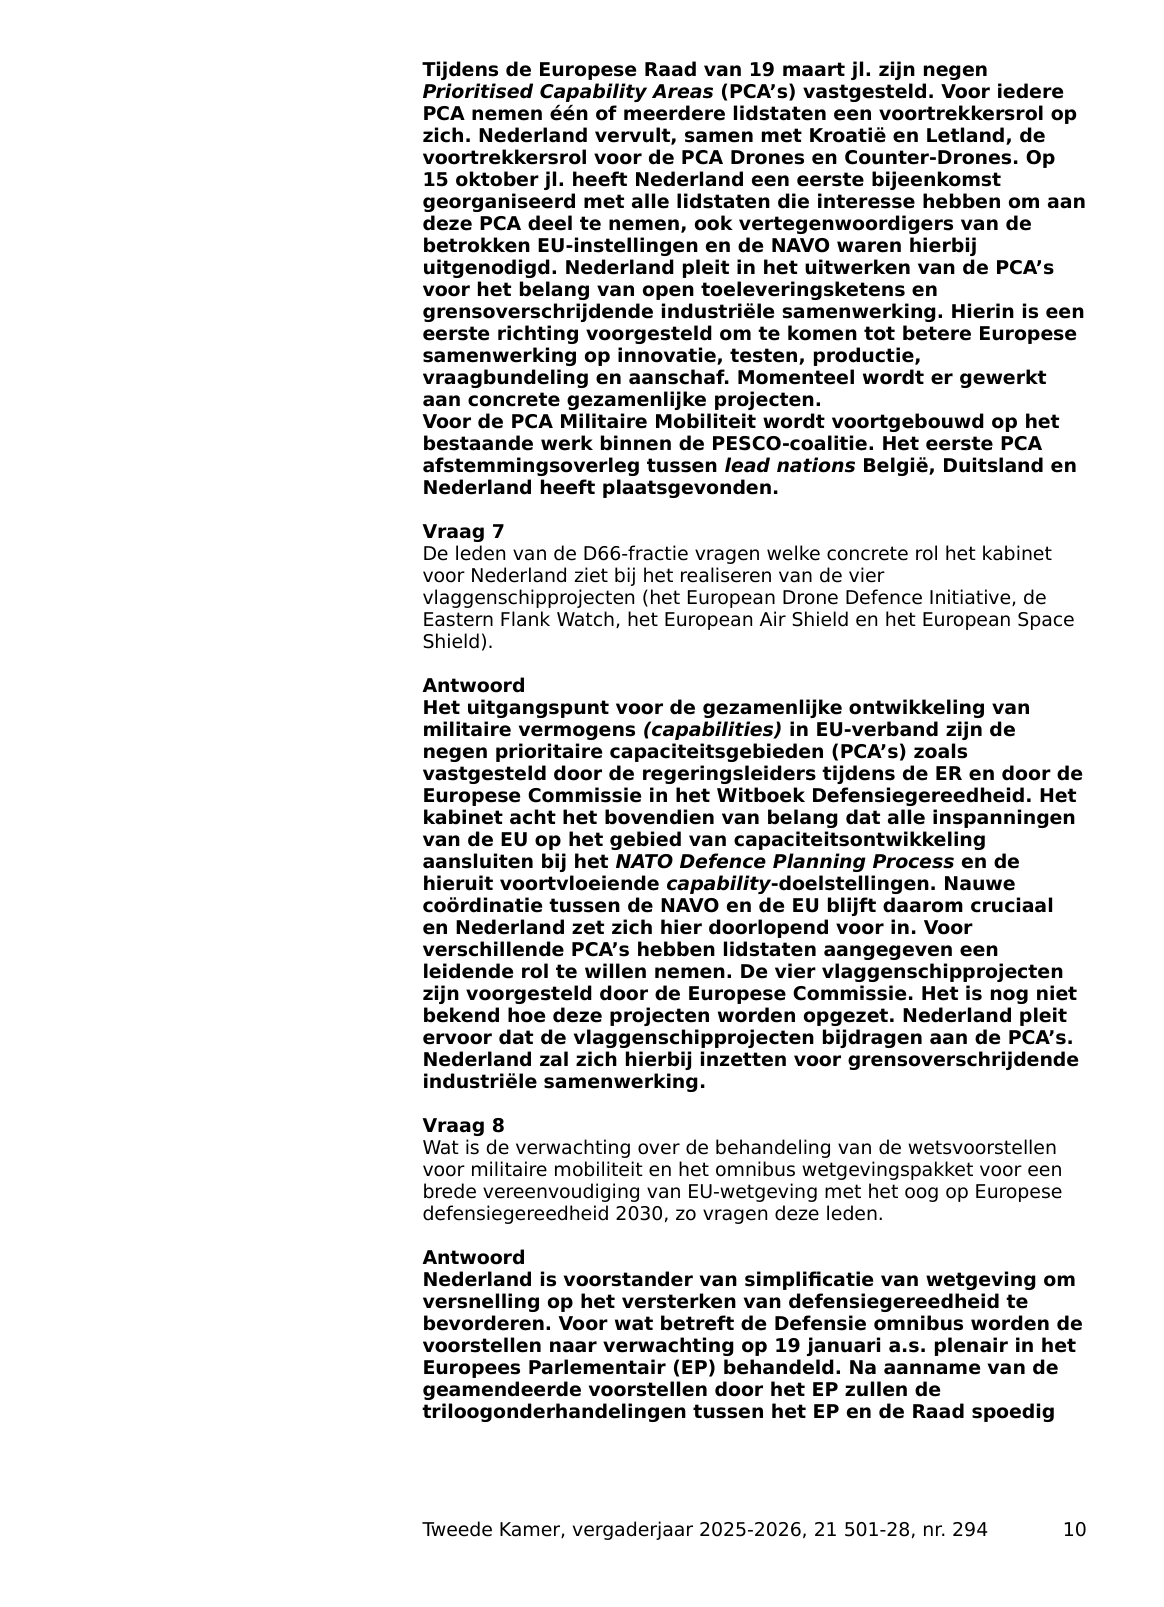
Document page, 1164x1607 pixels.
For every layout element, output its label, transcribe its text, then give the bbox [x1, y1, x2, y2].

text Het uitgangspunt voor de gezamenlijke ontwikkeling van militaire vermogens (capabilities) in EU-verband zijn de negen prioritaire capaciteitsgebieden (PCA’s) zoals vastgesteld door de regeringsleiders tijdens de ER en door de Europese Commissie in het Witboek Defensiegereedheid. Het kabinet acht het bovendien van belang dat alle inspanningen van de EU op het gebied van capaciteitsontwikkeling aansluiten bij het NATO Defence Planning Process en de hieruit voortvloeiende capability-doelstellingen. Nauwe coördinatie tussen de NAVO en de EU blijft daarom cruciaal en Nederland zet zich hier doorlopend voor in. Voor verschillende PCA’s hebben lidstaten aangegeven een leidende rol te willen nemen. De vier vlaggenschipprojecten zijn voorgesteld door de Europese Commissie. Het is nog niet bekend hoe deze projecten worden opgezet. Nederland pleit ervoor dat de vlaggenschipprojecten bijdragen aan de PCA’s. Nederland zal zich hierbij inzetten voor grensoverschrijdende industriële samenwerking. [422, 697, 1087, 1092]
text Tijdens de Europese Raad van 19 maart jl. zijn negen Prioritised Capability Areas (PCA’s) vastgesteld. Voor iedere PCA nemen één of meerdere lidstaten een voortrekkersrol op zich. Nederland vervult, samen met Kroatië en Letland, de voortrekkersrol voor de PCA Drones en Counter-Drones. Op 15 oktober jl. heeft Nederland een eerste bijeenkomst georganiseerd met alle lidstaten die interesse hebben om aan deze PCA deel te nemen, ook vertegenwoordigers van de betrokken EU-instellingen en de NAVO waren hierbij uitgenodigd. Nederland pleit in het uitwerken van de PCA’s voor het belang van open toeleveringsketens en grensoverschrijdende industriële samenwerking. Hierin is een eerste richting voorgesteld om te komen tot betere Europese samenwerking op innovatie, testen, productie, vraagbundeling en aanschaf. Momenteel wordt er gewerkt aan concrete gezamenlijke projecten. [422, 59, 1087, 411]
text Wat is de verwachting over de behandeling van de wetsvoorstellen voor militaire mobiliteit en het omnibus wetgevingspakket voor een brede vereenvoudiging van EU-wetgeving met het oog op Europese defensiegereedheid 2030, zo vragen deze leden. [422, 1137, 1087, 1224]
text Antwoord [422, 675, 1087, 697]
text Antwoord [422, 1247, 1087, 1269]
text Voor de PCA Militaire Mobiliteit wordt voortgebouwd op het bestaande werk binnen de PESCO-coalitie. Het eerste PCA afstemmingsoverleg tussen lead nations België, Duitsland en Nederland heeft plaatsgevonden. [422, 411, 1087, 499]
text Vraag 7 [422, 521, 1087, 543]
text Vraag 8 [422, 1115, 1087, 1137]
text Nederland is voorstander van simplificatie van wetgeving om versnelling op het versterken van defensiegereedheid te bevorderen. Voor wat betreft de Defensie omnibus worden de voorstellen naar verwachting op 19 januari a.s. plenair in het Europees Parlementair (EP) behandeld. Na aanname van de geamendeerde voorstellen door het EP zullen de triloogonderhandelingen tussen het EP en de Raad spoedig [422, 1269, 1087, 1423]
text De leden van de D66-fractie vragen welke concrete rol het kabinet voor Nederland ziet bij het realiseren van de vier vlaggenschipprojecten (het European Drone Defence Initiative, de Eastern Flank Watch, het European Air Shield en het European Space Shield). [422, 543, 1087, 653]
